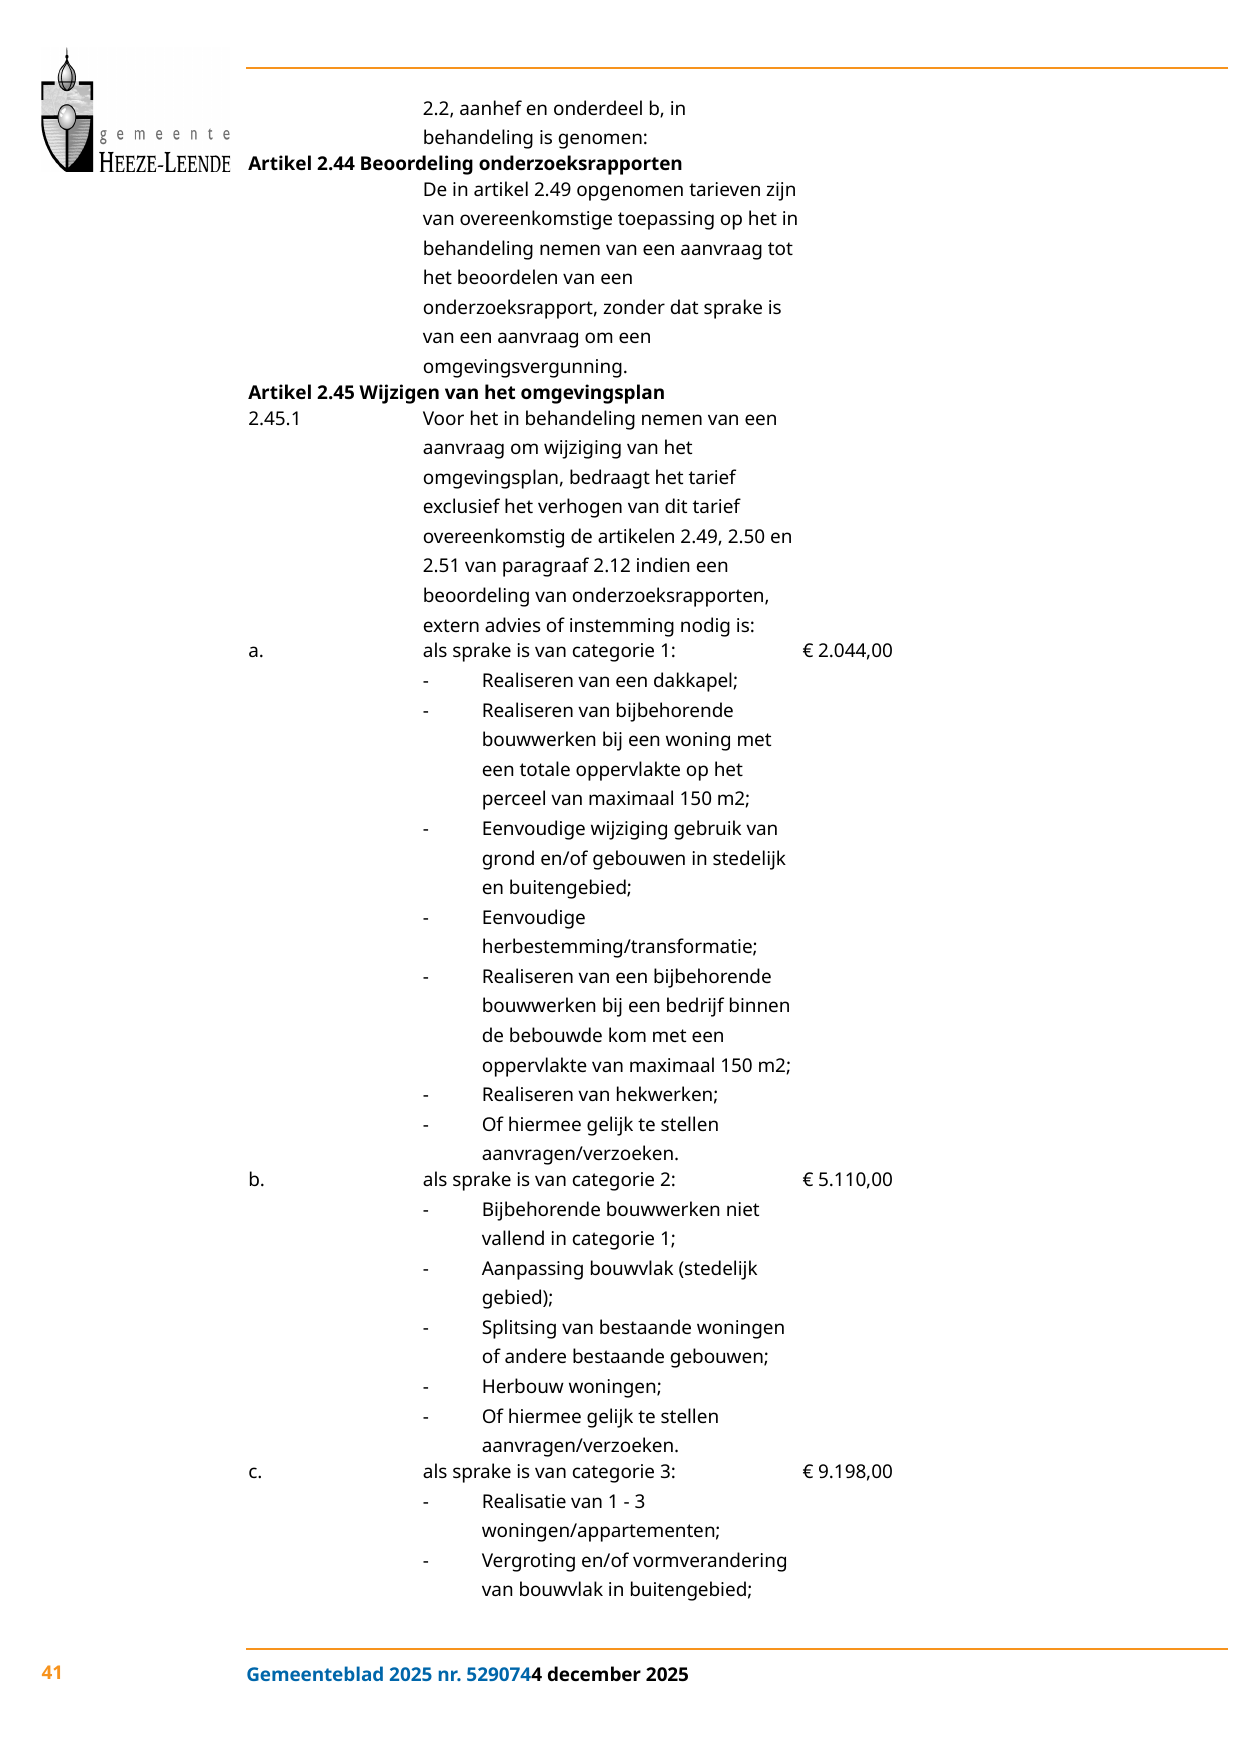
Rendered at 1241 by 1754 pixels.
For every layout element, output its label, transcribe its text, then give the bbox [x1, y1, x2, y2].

picture [41, 47, 231, 172]
table_cell Artikel 2.44 Beoordeling onderzoeksrapporten [248, 150, 977, 176]
table_cell 2.45.1 [248, 405, 423, 638]
table_cell c. [248, 1458, 423, 1602]
table_cell [248, 95, 423, 150]
table_cell als sprake is van categorie 2: Bijbehorende bouwwerken niet vallend in categorie 1; Aanpassing bouwvlak (stedelijk gebied); Splitsing van bestaande woningen of andere bestaande gebouwen; Herbouw woningen; Of hiermee gelijk te stellen aanvragen/verzoeken. [423, 1166, 802, 1458]
table_cell [977, 1166, 1152, 1458]
table_cell [977, 405, 1152, 638]
table_cell [802, 176, 977, 379]
table_cell Artikel 2.45 Wijzigen van het omgevingsplan [248, 379, 977, 405]
table_cell [977, 1458, 1152, 1602]
table_cell € 5.110,00 [802, 1166, 977, 1458]
table_cell [977, 176, 1152, 379]
table_cell [802, 405, 977, 638]
table_cell b. [248, 1166, 423, 1458]
table_cell als sprake is van categorie 3: Realisatie van 1 - 3 woningen/appartementen; Vergroting en/of vormverandering van bouwvlak in buitengebied; [423, 1458, 802, 1602]
table_cell als sprake is van categorie 1: Realiseren van een dakkapel; Realiseren van bijbehorende bouwwerken bij een woning met een totale oppervlakte op het perceel van maximaal 150 m2; Eenvoudige wijziging gebruik van grond en/of gebouwen in stedelijk en buitengebied; Eenvoudige herbestemming/transformatie; Realiseren van een bijbehorende bouwwerken bij een bedrijf binnen de bebouwde kom met een oppervlakte van maximaal 150 m2; Realiseren van hekwerken; Of hiermee gelijk te stellen aanvragen/verzoeken. [423, 638, 802, 1166]
table_cell a. [248, 638, 423, 1166]
table_cell De in artikel 2.49 opgenomen tarieven zijn van overeenkomstige toepassing op het in behandeling nemen van een aanvraag tot het beoordelen van een onderzoeksrapport, zonder dat sprake is van een aanvraag om een omgevingsvergunning. [423, 176, 802, 379]
table_cell € 9.198,00 [802, 1458, 977, 1602]
table_cell 2.2, aanhef en onderdeel b, in behandeling is genomen: [423, 95, 802, 150]
table_cell € 2.044,00 [802, 638, 977, 1166]
table_cell [977, 95, 1152, 150]
table_cell Voor het in behandeling nemen van een aanvraag om wijziging van het omgevingsplan, bedraagt het tarief exclusief het verhogen van dit tarief overeenkomstig de artikelen 2.49, 2.50 en 2.51 van paragraaf 2.12 indien een beoordeling van onderzoeksrapporten, extern advies of instemming nodig is: [423, 405, 802, 638]
table_cell [802, 95, 977, 150]
table_cell [248, 176, 423, 379]
table_cell [977, 638, 1152, 1166]
